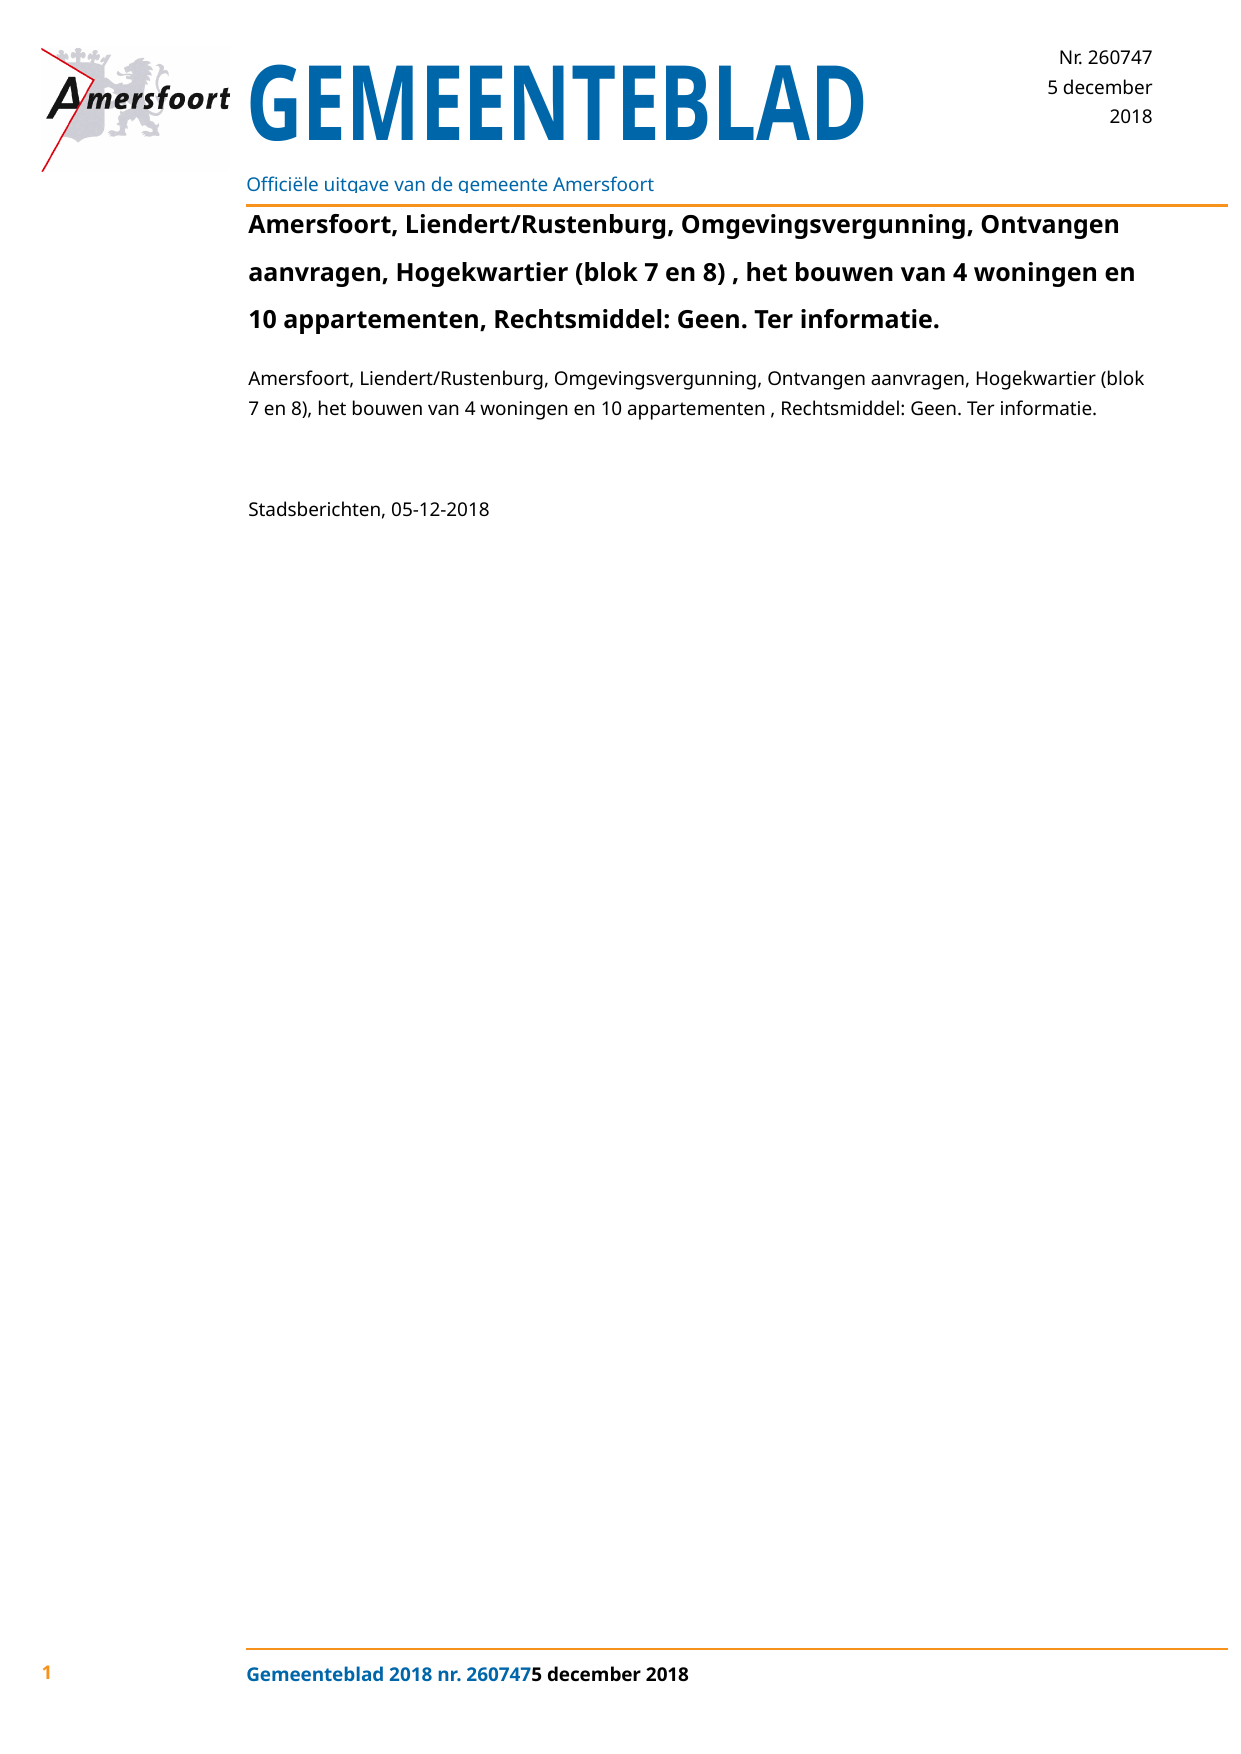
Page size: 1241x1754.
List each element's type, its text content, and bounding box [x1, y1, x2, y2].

text Amersfoort, Liendert/Rustenburg, Omgevingsvergunning, Ontvangen aanvragen, Hogekwartier (blok 7 en 8) , het bouwen van 4 woningen en 10 appartementen, Rechtsmiddel: Geen. Ter informatie. [248, 207, 1152, 336]
text Amersfoort, Liendert/Rustenburg, Omgevingsvergunning, Ontvangen aanvragen, Hogekwartier (blok 7 en 8), het bouwen van 4 woningen en 10 appartementen , Rechtsmiddel: Geen. Ter informatie. [248, 366, 1152, 421]
picture [41, 47, 231, 172]
text Stadsberichten, 05-12-2018 [248, 496, 1152, 522]
